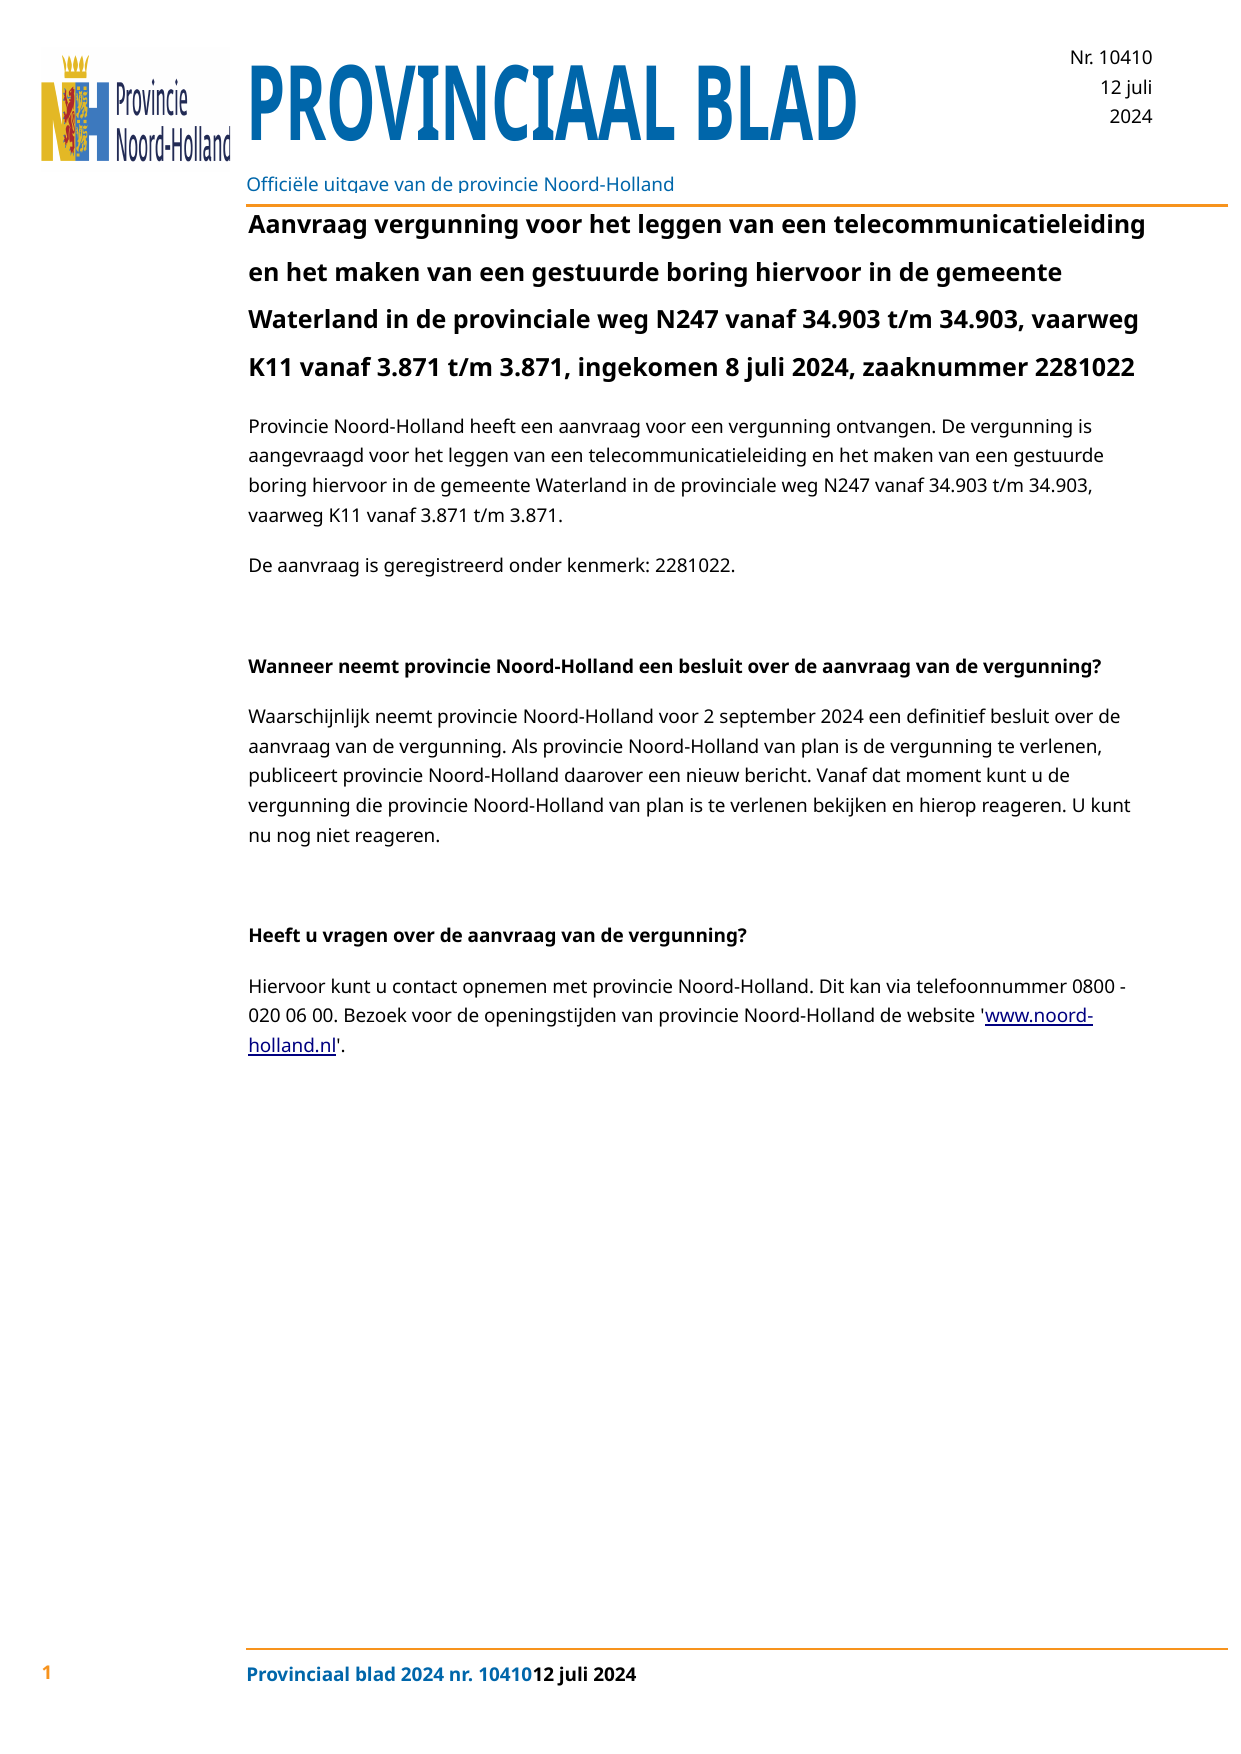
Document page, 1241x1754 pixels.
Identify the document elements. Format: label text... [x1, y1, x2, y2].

text Provincie Noord-Holland heeft een aanvraag voor een vergunning ontvangen. De vergunning is aangevraagd voor het leggen van een telecommunicatieleiding en het maken van een gestuurde boring hiervoor in de gemeente Waterland in de provinciale weg N247 vanaf 34.903 t/m 34.903, vaarweg K11 vanaf 3.871 t/m 3.871. [248, 413, 1152, 528]
text Aanvraag vergunning voor het leggen van een telecommunicatieleiding en het maken van een gestuurde boring hiervoor in de gemeente Waterland in de provinciale weg N247 vanaf 34.903 t/m 34.903, vaarweg K11 vanaf 3.871 t/m 3.871, ingekomen 8 juli 2024, zaaknummer 2281022 [248, 207, 1152, 384]
picture [41, 47, 231, 172]
text De aanvraag is geregistreerd onder kenmerk: 2281022. [248, 552, 1152, 578]
text Heeft u vragen over de aanvraag van de vergunning? [248, 923, 1152, 948]
text Hiervoor kunt u contact opnemen met provincie Noord-Holland. Dit kan via telefoonnummer 0800 - 020 06 00. Bezoek voor de openingstijden van provincie Noord-Holland de website 'www.noord-holland.nl'. [248, 973, 1152, 1058]
text Wanneer neemt provincie Noord-Holland een besluit over de aanvraag van de vergunning? [248, 653, 1152, 679]
text Waarschijnlijk neemt provincie Noord-Holland voor 2 september 2024 een definitief besluit over de aanvraag van de vergunning. Als provincie Noord-Holland van plan is de vergunning te verlenen, publiceert provincie Noord-Holland daarover een nieuw bericht. Vanaf dat moment kunt u de vergunning die provincie Noord-Holland van plan is te verlenen bekijken en hierop reageren. U kunt nu nog niet reageren. [248, 703, 1152, 848]
